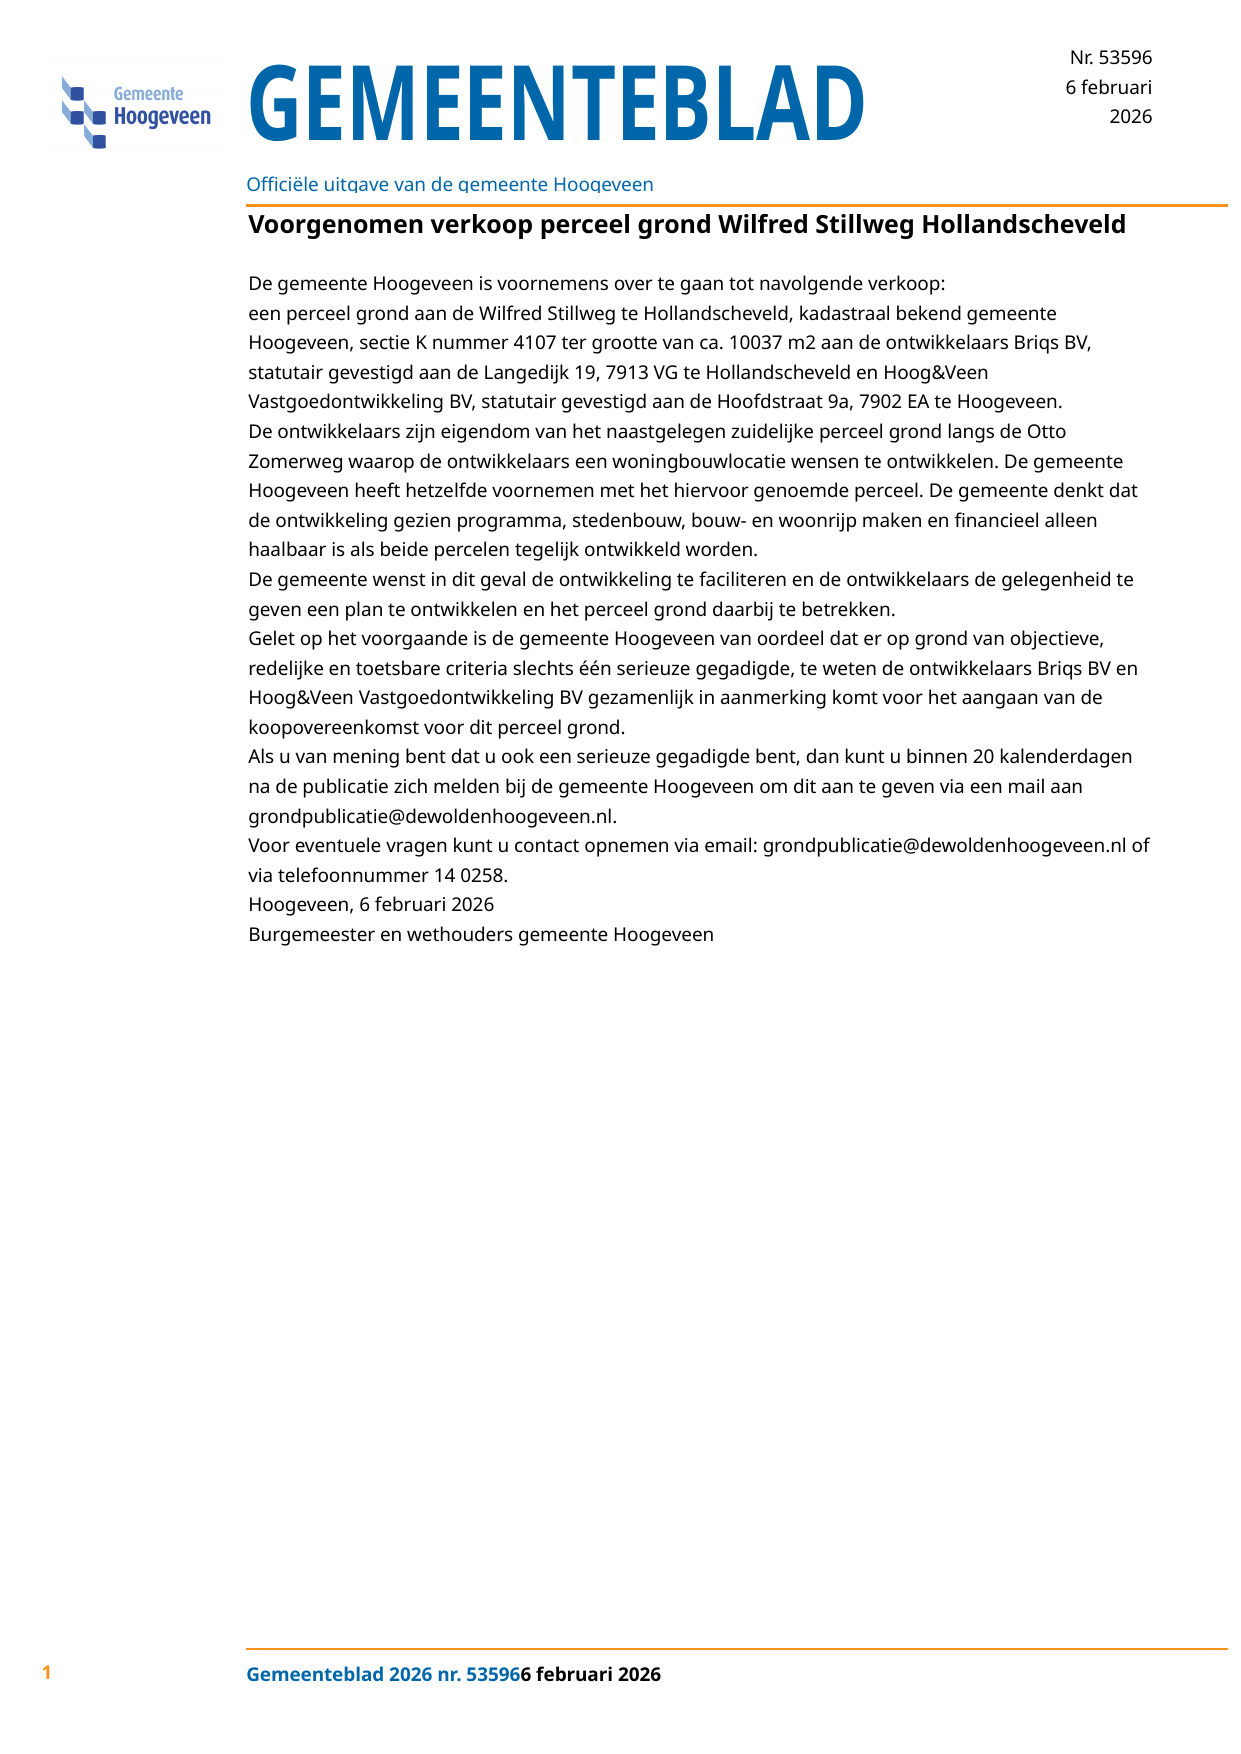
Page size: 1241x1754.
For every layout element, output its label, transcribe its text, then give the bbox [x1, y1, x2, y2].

text Voorgenomen verkoop perceel grond Wilfred Stillweg Hollandscheveld [248, 207, 1152, 241]
text Burgemeester en wethouders gemeente Hoogeveen [248, 921, 1152, 947]
text Als u van mening bent dat u ook een serieuze gegadigde bent, dan kunt u binnen 20 kalenderdagen na de publicatie zich melden bij de gemeente Hoogeveen om dit aan te geven via een mail aan grondpublicatie@dewoldenhoogeveen.nl. [248, 744, 1152, 828]
text De gemeente wenst in dit geval de ontwikkeling te faciliteren en de ontwikkelaars de gelegenheid te geven een plan te ontwikkelen en het perceel grond daarbij te betrekken. [248, 566, 1152, 621]
text een perceel grond aan de Wilfred Stillweg te Hollandscheveld, kadastraal bekend gemeente Hoogeveen, sectie K nummer 4107 ter grootte van ca. 10037 m2 aan de ontwikkelaars Briqs BV, statutair gevestigd aan de Langedijk 19, 7913 VG te Hollandscheveld en Hoog&Veen Vastgoedontwikkeling BV, statutair gevestigd aan de Hoofdstraat 9a, 7902 EA te Hoogeveen. [248, 300, 1152, 414]
text Voor eventuele vragen kunt u contact opnemen via email: grondpublicatie@dewoldenhoogeveen.nl of via telefoonnummer 14 0258. [248, 832, 1152, 888]
text De gemeente Hoogeveen is voornemens over te gaan tot navolgende verkoop: [248, 270, 1152, 296]
picture [41, 47, 231, 172]
text Gelet op het voorgaande is de gemeente Hoogeveen van oordeel dat er op grond van objectieve, redelijke en toetsbare criteria slechts één serieuze gegadigde, te weten de ontwikkelaars Briqs BV en Hoog&Veen Vastgoedontwikkeling BV gezamenlijk in aanmerking komt voor het aangaan van de koopovereenkomst voor dit perceel grond. [248, 625, 1152, 740]
text Hoogeveen, 6 februari 2026 [248, 892, 1152, 917]
text De ontwikkelaars zijn eigendom van het naastgelegen zuidelijke perceel grond langs de Otto Zomerweg waarop de ontwikkelaars een woningbouwlocatie wensen te ontwikkelen. De gemeente Hoogeveen heeft hetzelfde voornemen met het hiervoor genoemde perceel. De gemeente denkt dat de ontwikkeling gezien programma, stedenbouw, bouw- en woonrijp maken en financieel alleen haalbaar is als beide percelen tegelijk ontwikkeld worden. [248, 418, 1152, 562]
